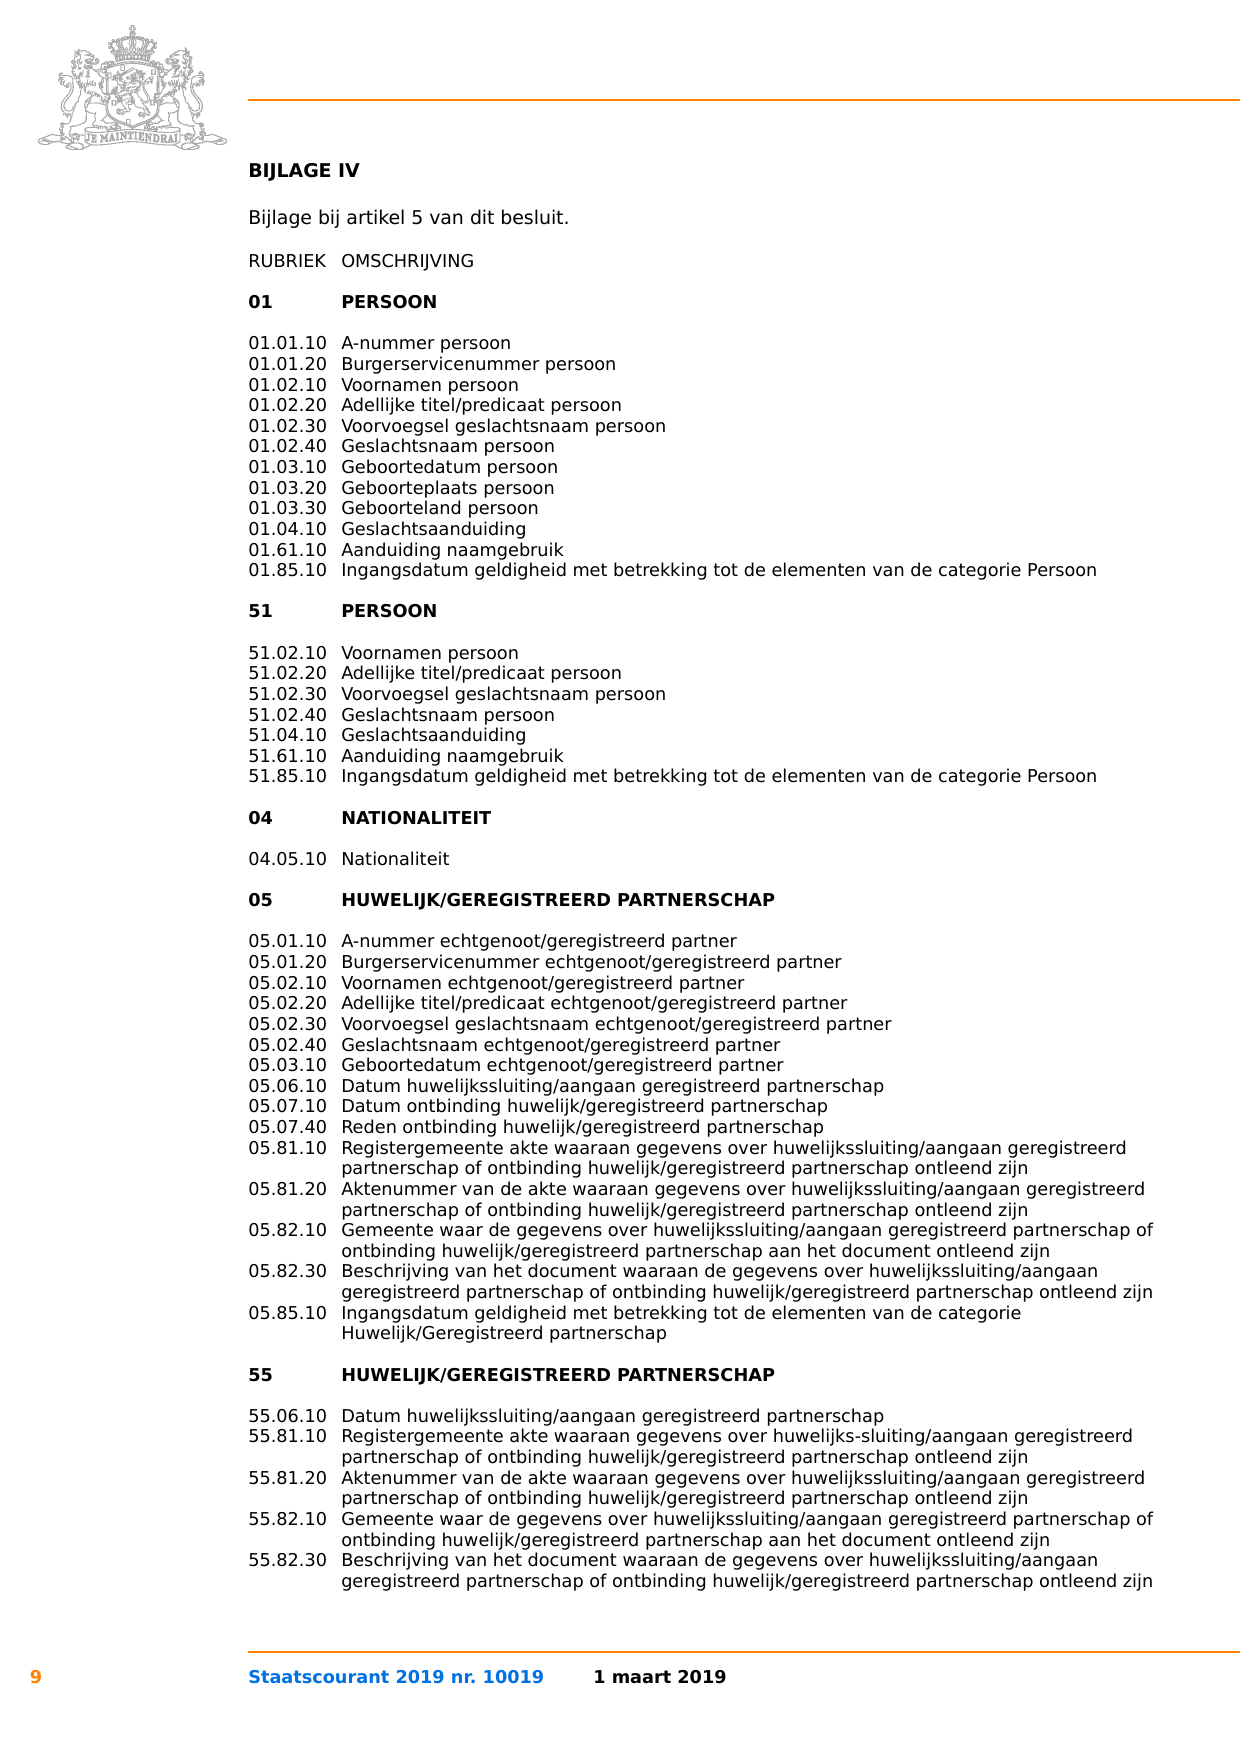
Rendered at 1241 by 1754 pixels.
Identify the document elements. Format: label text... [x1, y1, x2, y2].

table_cell 01.01.10 [248, 333, 335, 354]
table_cell Registergemeente akte waaraan gegevens over huwelijkssluiting/aangaan geregistreerd partnerschap of ontbinding huwelijk/geregistreerd partnerschap ontleend zijn [335, 1138, 1163, 1179]
table_cell 01.03.20 [248, 478, 335, 498]
table_cell [248, 1344, 335, 1364]
table_cell 51 [248, 601, 335, 622]
table_cell Datum huwelijkssluiting/aangaan geregistreerd partnerschap [335, 1406, 1163, 1426]
table_cell 01.02.40 [248, 436, 335, 457]
table_cell Geslachtsnaam persoon [335, 436, 1163, 457]
table_cell [335, 581, 1163, 601]
table_cell 05.02.20 [248, 993, 335, 1014]
table_cell 55.82.30 [248, 1550, 335, 1591]
table_cell Ingangsdatum geldigheid met betrekking tot de elementen van de categorie Persoon [335, 766, 1163, 787]
table_cell 01.01.20 [248, 354, 335, 374]
table_cell 05.02.40 [248, 1035, 335, 1055]
table_cell 51.02.10 [248, 643, 335, 663]
table_cell [248, 911, 335, 931]
table_cell Geboortedatum persoon [335, 457, 1163, 478]
table_cell Geslachtsnaam persoon [335, 705, 1163, 725]
table_cell Beschrijving van het document waaraan de gegevens over huwelijkssluiting/aangaan geregistreerd partnerschap of ontbinding huwelijk/geregistreerd partnerschap ontleend zijn [335, 1550, 1163, 1591]
table_cell 05.02.30 [248, 1014, 335, 1034]
table_cell NATIONALITEIT [335, 808, 1163, 828]
table_cell A-nummer persoon [335, 333, 1163, 354]
table_cell [335, 870, 1163, 890]
table_cell 04.05.10 [248, 849, 335, 869]
table_cell Voornamen persoon [335, 375, 1163, 395]
table_cell Voornamen persoon [335, 643, 1163, 663]
table_cell 04 [248, 808, 335, 828]
table_cell HUWELIJK/GEREGISTREERD PARTNERSCHAP [335, 890, 1163, 911]
table_cell Adellijke titel/predicaat persoon [335, 663, 1163, 684]
table_cell 05.81.20 [248, 1179, 335, 1220]
table_cell Geboortedatum echtgenoot/geregistreerd partner [335, 1055, 1163, 1076]
table_header OMSCHRIJVING [335, 251, 1163, 271]
table_cell Gemeente waar de gegevens over huwelijkssluiting/aangaan geregistreerd partnerschap of ontbinding huwelijk/geregistreerd partnerschap aan het document ontleend zijn [335, 1509, 1163, 1550]
table_cell [335, 622, 1163, 643]
table_cell 55.81.10 [248, 1426, 335, 1468]
table_cell PERSOON [335, 292, 1163, 313]
table_cell 51.02.40 [248, 705, 335, 725]
table_cell Datum huwelijkssluiting/aangaan geregistreerd partnerschap [335, 1076, 1163, 1096]
table_cell [248, 828, 335, 849]
table_cell 01.04.10 [248, 519, 335, 539]
table_cell 51.02.20 [248, 663, 335, 684]
table_cell Burgerservicenummer persoon [335, 354, 1163, 374]
table_cell [335, 271, 1163, 292]
table_cell Aktenummer van de akte waaraan gegevens over huwelijkssluiting/aangaan geregistreerd partnerschap of ontbinding huwelijk/geregistreerd partnerschap ontleend zijn [335, 1468, 1163, 1509]
table_cell [248, 622, 335, 643]
table_cell [335, 1385, 1163, 1406]
table_cell Adellijke titel/predicaat persoon [335, 395, 1163, 416]
table_cell 51.85.10 [248, 766, 335, 787]
table_cell Ingangsdatum geldigheid met betrekking tot de elementen van de categorie Persoon [335, 560, 1163, 581]
table_cell Geboorteland persoon [335, 498, 1163, 519]
table_cell 01.61.10 [248, 540, 335, 560]
table_cell Aanduiding naamgebruik [335, 746, 1163, 766]
table_cell 55.81.20 [248, 1468, 335, 1509]
table_cell [248, 1385, 335, 1406]
table_cell 05.06.10 [248, 1076, 335, 1096]
table_cell [248, 313, 335, 333]
table_cell Nationaliteit [335, 849, 1163, 869]
table_cell 01 [248, 292, 335, 313]
table_cell 01.03.30 [248, 498, 335, 519]
table_cell 01.03.10 [248, 457, 335, 478]
table_cell 01.02.20 [248, 395, 335, 416]
table_cell [335, 313, 1163, 333]
table_cell HUWELIJK/GEREGISTREERD PARTNERSCHAP [335, 1365, 1163, 1385]
table_cell [335, 828, 1163, 849]
table_cell Geslachtsaanduiding [335, 725, 1163, 746]
table_cell Adellijke titel/predicaat echtgenoot/geregistreerd partner [335, 993, 1163, 1014]
table_cell 05.02.10 [248, 973, 335, 993]
table_cell Voorvoegsel geslachtsnaam persoon [335, 416, 1163, 436]
table_cell Gemeente waar de gegevens over huwelijkssluiting/aangaan geregistreerd partnerschap of ontbinding huwelijk/geregistreerd partnerschap aan het document ontleend zijn [335, 1220, 1163, 1261]
table_cell 05.07.40 [248, 1117, 335, 1138]
table_cell 05.07.10 [248, 1096, 335, 1117]
picture [38, 25, 227, 150]
table_cell [335, 1344, 1163, 1364]
table_cell 55.06.10 [248, 1406, 335, 1426]
table_cell Aanduiding naamgebruik [335, 540, 1163, 560]
table_cell Aktenummer van de akte waaraan gegevens over huwelijkssluiting/aangaan geregistreerd partnerschap of ontbinding huwelijk/geregistreerd partnerschap ontleend zijn [335, 1179, 1163, 1220]
table_cell 05.03.10 [248, 1055, 335, 1076]
table_cell 05.81.10 [248, 1138, 335, 1179]
table_cell Reden ontbinding huwelijk/geregistreerd partnerschap [335, 1117, 1163, 1138]
table_cell 51.02.30 [248, 684, 335, 704]
table_cell [248, 581, 335, 601]
table_cell Voorvoegsel geslachtsnaam persoon [335, 684, 1163, 704]
table_cell 01.85.10 [248, 560, 335, 581]
table_cell Voornamen echtgenoot/geregistreerd partner [335, 973, 1163, 993]
table_cell Burgerservicenummer echtgenoot/geregistreerd partner [335, 952, 1163, 973]
table_cell 05.82.10 [248, 1220, 335, 1261]
subtitle BIJLAGE IV [248, 160, 1163, 182]
table_cell Ingangsdatum geldigheid met betrekking tot de elementen van de categorie Huwelijk/Geregistreerd partnerschap [335, 1303, 1163, 1344]
text Bijlage bij artikel 5 van dit besluit. [248, 207, 1163, 229]
table_cell [335, 787, 1163, 808]
table_cell Voorvoegsel geslachtsnaam echtgenoot/geregistreerd partner [335, 1014, 1163, 1034]
table_cell 05.01.10 [248, 931, 335, 952]
table_cell Geboorteplaats persoon [335, 478, 1163, 498]
table_cell 51.04.10 [248, 725, 335, 746]
table_cell Registergemeente akte waaraan gegevens over huwelijks-sluiting/aangaan geregistreerd partnerschap of ontbinding huwelijk/geregistreerd partnerschap ontleend zijn [335, 1426, 1163, 1468]
table_cell 05.82.30 [248, 1261, 335, 1303]
table_cell 01.02.10 [248, 375, 335, 395]
table_cell 05 [248, 890, 335, 911]
table_cell [248, 870, 335, 890]
table_cell [248, 787, 335, 808]
table_cell [248, 271, 335, 292]
table_cell A-nummer echtgenoot/geregistreerd partner [335, 931, 1163, 952]
table_cell 01.02.30 [248, 416, 335, 436]
table_cell Geslachtsnaam echtgenoot/geregistreerd partner [335, 1035, 1163, 1055]
table_cell Geslachtsaanduiding [335, 519, 1163, 539]
table_cell 05.01.20 [248, 952, 335, 973]
table_cell 55.82.10 [248, 1509, 335, 1550]
table_cell [335, 911, 1163, 931]
table_cell Beschrijving van het document waaraan de gegevens over huwelijkssluiting/aangaan geregistreerd partnerschap of ontbinding huwelijk/geregistreerd partnerschap ontleend zijn [335, 1261, 1163, 1303]
table_cell Datum ontbinding huwelijk/geregistreerd partnerschap [335, 1096, 1163, 1117]
table_header RUBRIEK [248, 251, 335, 271]
table_cell 05.85.10 [248, 1303, 335, 1344]
table_cell 51.61.10 [248, 746, 335, 766]
table_cell 55 [248, 1365, 335, 1385]
table_cell PERSOON [335, 601, 1163, 622]
